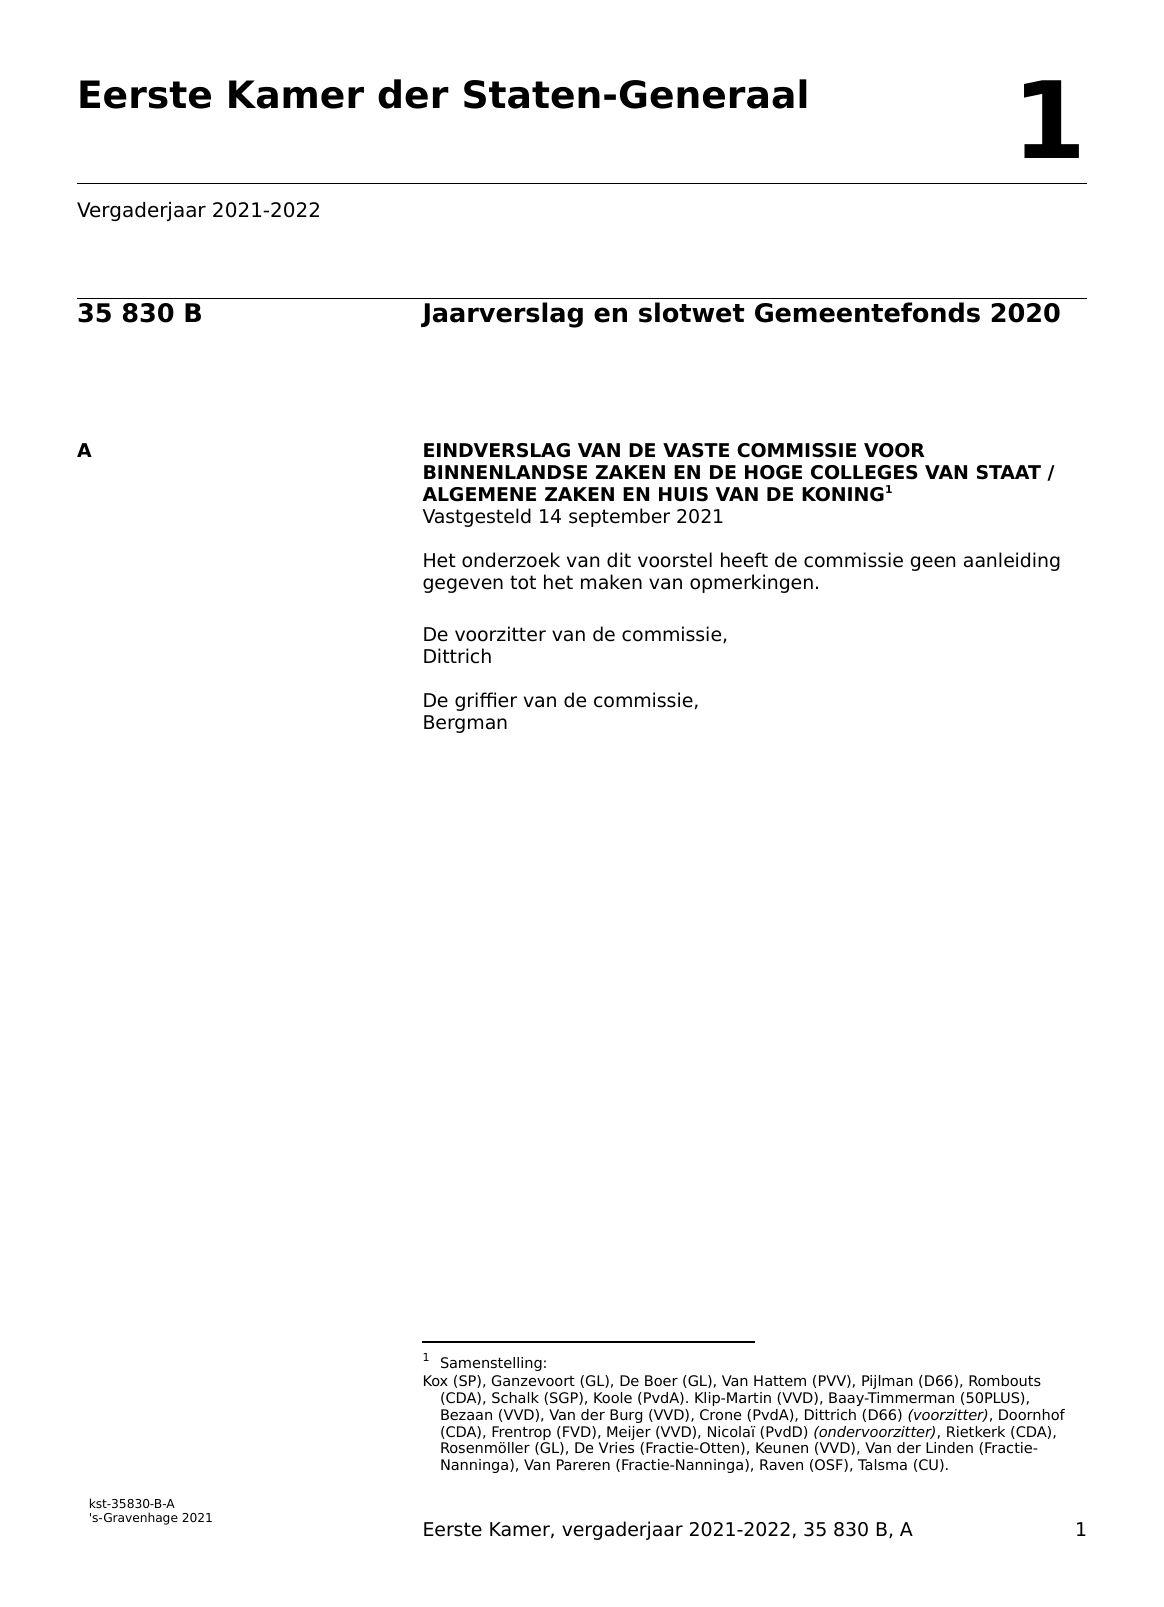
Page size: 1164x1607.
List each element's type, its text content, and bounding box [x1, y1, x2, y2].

text Kox (SP), Ganzevoort (GL), De Boer (GL), Van Hattem (PVV), Pijlman (D66), Rombouts (CDA), Schalk (SGP), Koole (PvdA). Klip-Martin (VVD), Baay-Timmerman (50PLUS), Bezaan (VVD), Van der Burg (VVD), Crone (PvdA), Dittrich (D66) (voorzitter), Doornhof (CDA), Frentrop (FVD), Meijer (VVD), Nicolaï (PvdD) (ondervoorzitter), Rietkerk (CDA), Rosenmöller (GL), De Vries (Fractie-Otten), Keunen (VVD), Van der Linden (Fractie-Nanninga), Van Pareren (Fractie-Nanninga), Raven (OSF), Talsma (CU). [422, 1373, 1087, 1474]
text De griffier van de commissie, Bergman [422, 690, 1087, 734]
text De voorzitter van de commissie, Dittrich [422, 624, 1087, 668]
text Samenstelling: [422, 1351, 1087, 1373]
text kst-35830-B-A [88, 1497, 323, 1511]
table_header Eerste Kamer der Staten-Generaal [77, 59, 886, 183]
subtitle 35 830 B Jaarverslag en slotwet Gemeentefonds 2020 [77, 299, 1087, 329]
text Vastgesteld 14 september 2021 [422, 506, 1087, 528]
table_cell Vergaderjaar 2021-2022 [77, 184, 1087, 298]
table_header 1 [886, 59, 1087, 183]
subtitle A EINDVERSLAG VAN DE VASTE COMMISSIE VOOR BINNENLANDSE ZAKEN EN DE HOGE COLLEGES VAN STAAT / ALGEMENE ZAKEN EN HUIS VAN DE KONING [77, 440, 1087, 506]
text 's-Gravenhage 2021 [88, 1511, 323, 1525]
text Het onderzoek van dit voorstel heeft de commissie geen aanleiding gegeven tot het maken van opmerkingen. [422, 550, 1087, 594]
